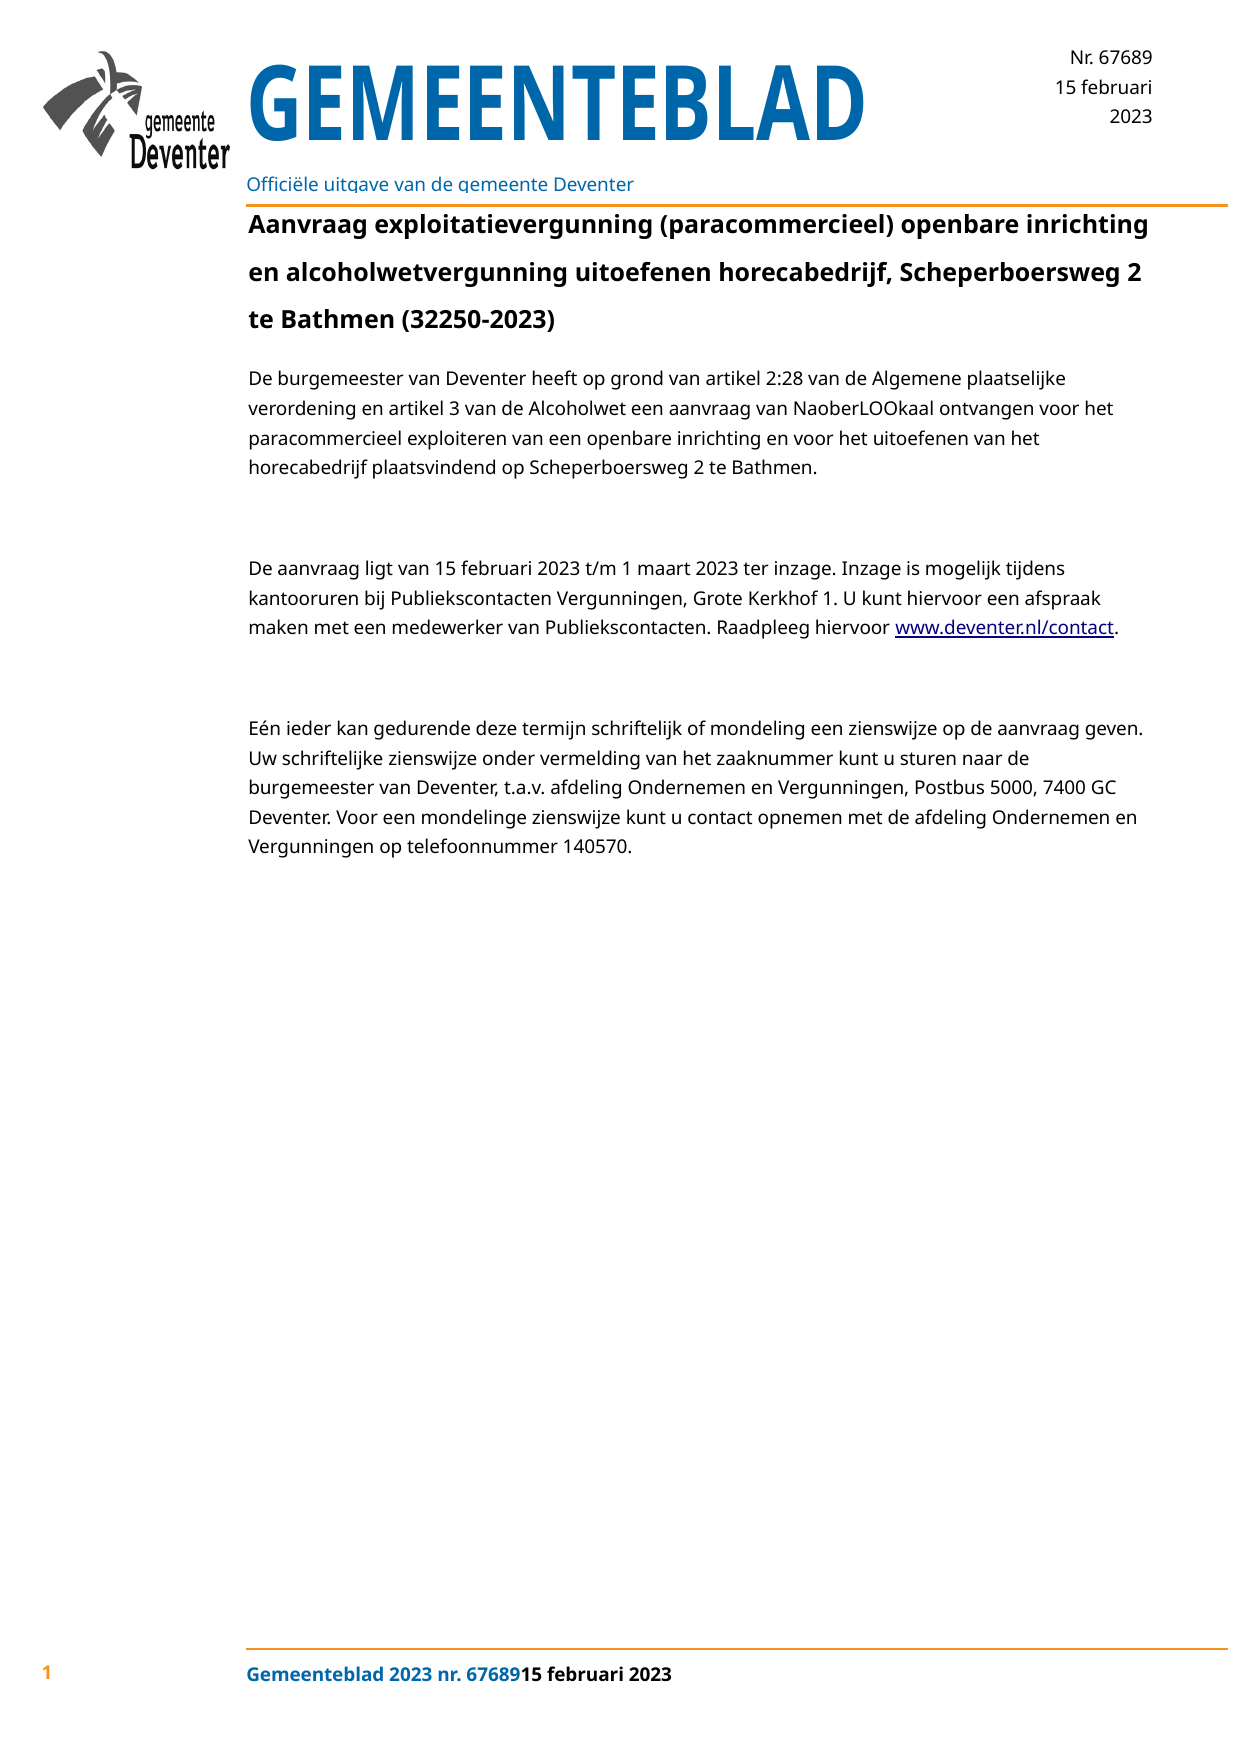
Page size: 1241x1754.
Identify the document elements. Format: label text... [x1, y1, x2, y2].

text De aanvraag ligt van 15 februari 2023 t/m 1 maart 2023 ter inzage. Inzage is mogelijk tijdens kantooruren bij Publiekscontacten Vergunningen, Grote Kerkhof 1. U kunt hiervoor een afspraak maken met een medewerker van Publiekscontacten. Raadpleeg hiervoor www.deventer.nl/contact. [248, 555, 1152, 640]
text Eén ieder kan gedurende deze termijn schriftelijk of mondeling een zienswijze op de aanvraag geven. Uw schriftelijke zienswijze onder vermelding van het zaaknummer kunt u sturen naar de burgemeester van Deventer, t.a.v. afdeling Ondernemen en Vergunningen, Postbus 5000, 7400 GC Deventer. Voor een mondelinge zienswijze kunt u contact opnemen met de afdeling Ondernemen en Vergunningen op telefoonnummer 140570. [248, 715, 1152, 859]
text De burgemeester van Deventer heeft op grond van artikel 2:28 van de Algemene plaatselijke verordening en artikel 3 van de Alcoholwet een aanvraag van NaoberLOOkaal ontvangen voor het paracommercieel exploiteren van een openbare inrichting en voor het uitoefenen van het horecabedrijf plaatsvindend op Scheperboersweg 2 te Bathmen. [248, 366, 1152, 480]
text Aanvraag exploitatievergunning (paracommercieel) openbare inrichting en alcoholwetvergunning uitoefenen horecabedrijf, Scheperboersweg 2 te Bathmen (32250-2023) [248, 207, 1152, 336]
picture [41, 47, 231, 172]
